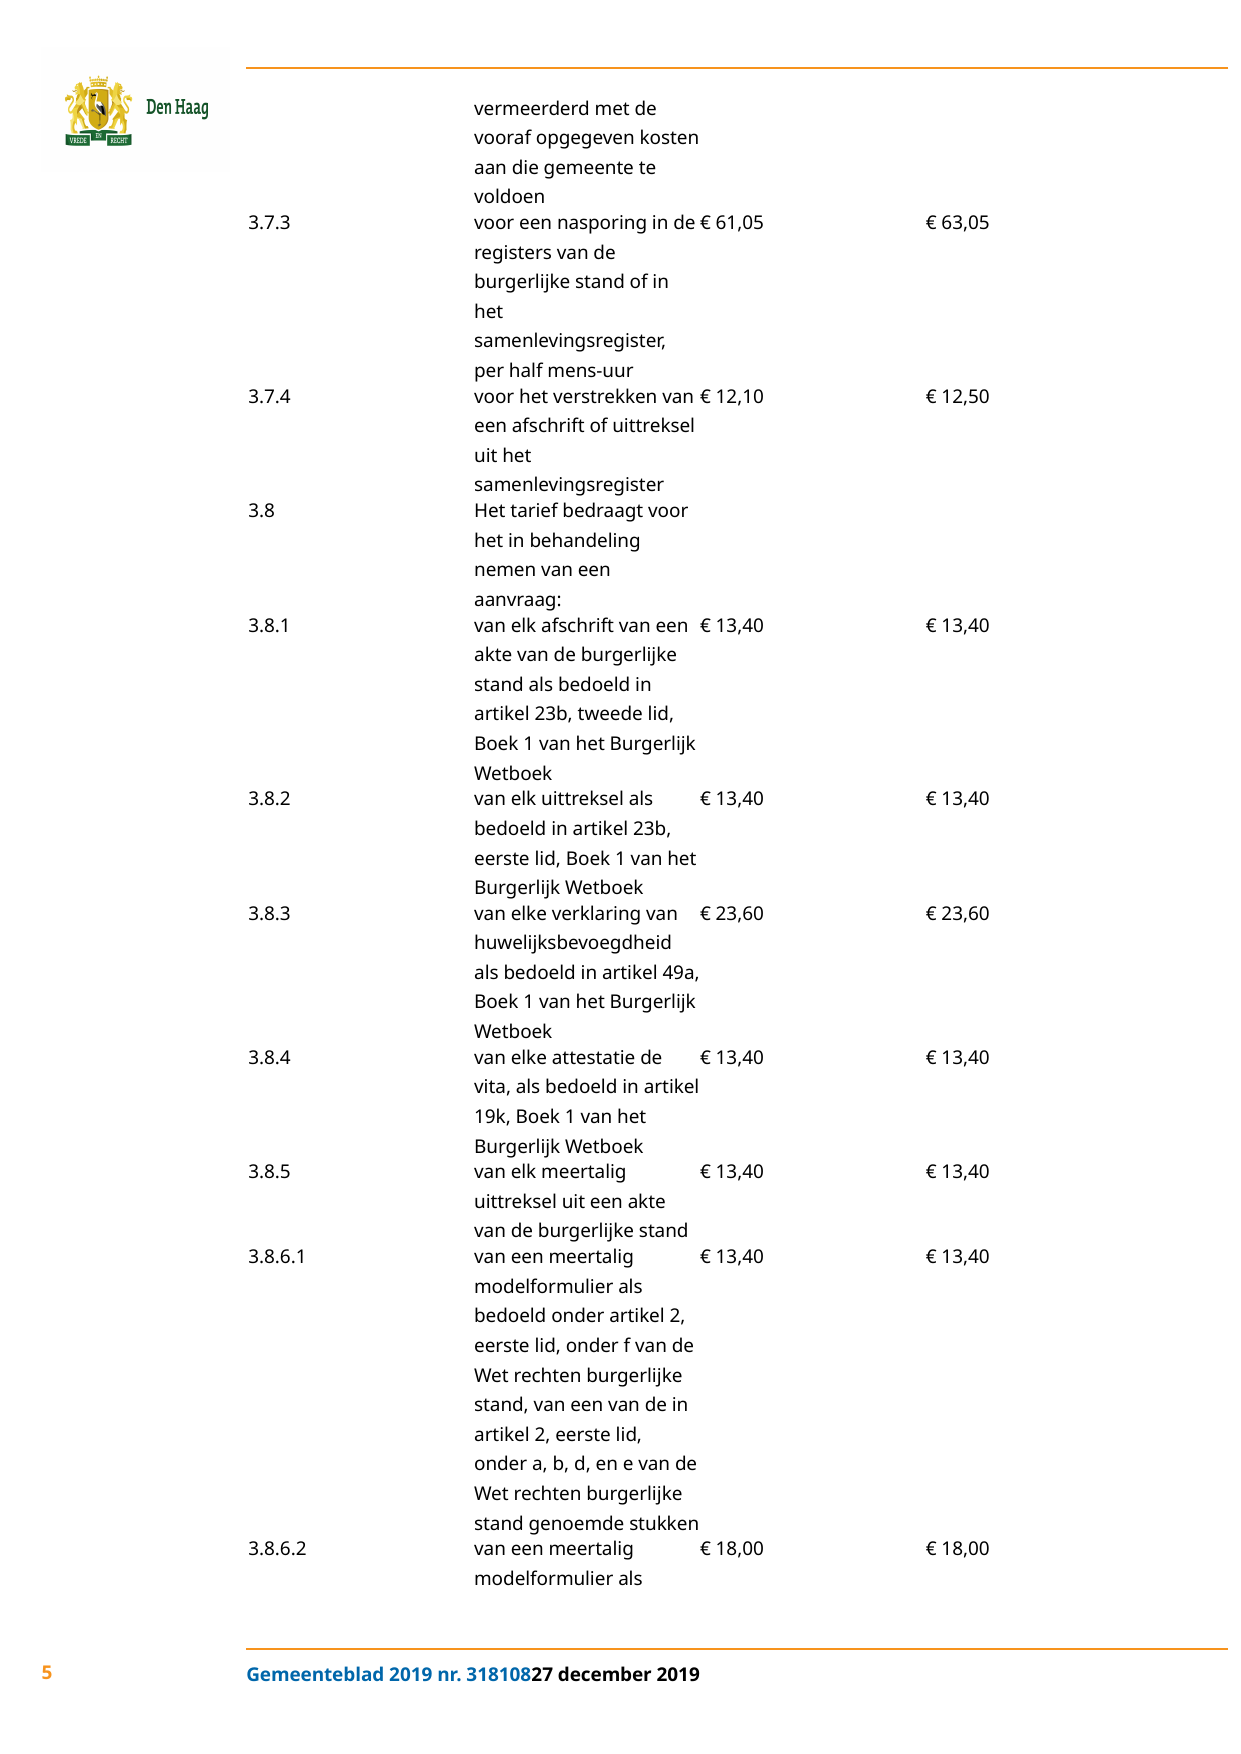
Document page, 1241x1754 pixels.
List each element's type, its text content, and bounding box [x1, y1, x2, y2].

table_cell 3.8.4 [248, 1044, 474, 1158]
table_cell € 13,40 [700, 1044, 926, 1158]
table_cell 3.8.2 [248, 786, 474, 900]
table_cell van elke verklaring van huwelijksbevoegdheid als bedoeld in artikel 49a, Boek 1 van het Burgerlijk Wetboek [474, 900, 700, 1044]
table_cell van elk afschrift van een akte van de burgerlijke stand als bedoeld in artikel 23b, tweede lid, Boek 1 van het Burgerlijk Wetboek [474, 612, 700, 786]
table_cell € 13,40 [926, 612, 1152, 786]
table_cell € 23,60 [700, 900, 926, 1044]
table_cell vermeerderd met de vooraf opgegeven kosten aan die gemeente te voldoen [474, 95, 700, 209]
table_cell van elk meertalig uittreksel uit een akte van de burgerlijke stand [474, 1159, 700, 1243]
table_cell € 13,40 [700, 786, 926, 900]
table_cell € 13,40 [700, 612, 926, 786]
table_cell voor het verstrekken van een afschrift of uittreksel uit het samenlevingsregister [474, 383, 700, 497]
table_cell € 12,50 [926, 383, 1152, 497]
table_cell 3.8.6.1 [248, 1244, 474, 1535]
table_cell 3.8 [248, 498, 474, 612]
table_cell [700, 498, 926, 612]
table_cell € 18,00 [926, 1535, 1152, 1591]
table_cell € 12,10 [700, 383, 926, 497]
table_cell € 13,40 [926, 786, 1152, 900]
table_cell van elke attestatie de vita, als bedoeld in artikel 19k, Boek 1 van het Burgerlijk Wetboek [474, 1044, 700, 1158]
table_cell € 13,40 [926, 1244, 1152, 1535]
table_cell € 13,40 [700, 1244, 926, 1535]
table_cell van elk uittreksel als bedoeld in artikel 23b, eerste lid, Boek 1 van het Burgerlijk Wetboek [474, 786, 700, 900]
table_cell € 61,05 [700, 209, 926, 383]
table_cell [700, 95, 926, 209]
table_cell 3.8.6.2 [248, 1535, 474, 1591]
table_cell € 18,00 [700, 1535, 926, 1591]
table_cell € 63,05 [926, 209, 1152, 383]
table_cell 3.7.3 [248, 209, 474, 383]
table_cell 3.8.1 [248, 612, 474, 786]
table_cell van een meertalig modelformulier als [474, 1535, 700, 1591]
table_cell € 13,40 [926, 1044, 1152, 1158]
table_cell 3.8.3 [248, 900, 474, 1044]
table_cell Het tarief bedraagt voor het in behandeling nemen van een aanvraag: [474, 498, 700, 612]
table_cell [248, 95, 474, 209]
table_cell 3.8.5 [248, 1159, 474, 1243]
table_cell van een meertalig modelformulier als bedoeld onder artikel 2, eerste lid, onder f van de Wet rechten burgerlijke stand, van een van de in artikel 2, eerste lid, onder a, b, d, en e van de Wet rechten burgerlijke stand genoemde stukken [474, 1244, 700, 1535]
table_cell 3.7.4 [248, 383, 474, 497]
table_cell € 13,40 [700, 1159, 926, 1243]
picture [41, 47, 231, 172]
table_cell [926, 498, 1152, 612]
table_cell voor een nasporing in de registers van de burgerlijke stand of in het samenlevingsregister, per half mens-uur [474, 209, 700, 383]
table_cell € 23,60 [926, 900, 1152, 1044]
table_cell € 13,40 [926, 1159, 1152, 1243]
table_cell [926, 95, 1152, 209]
